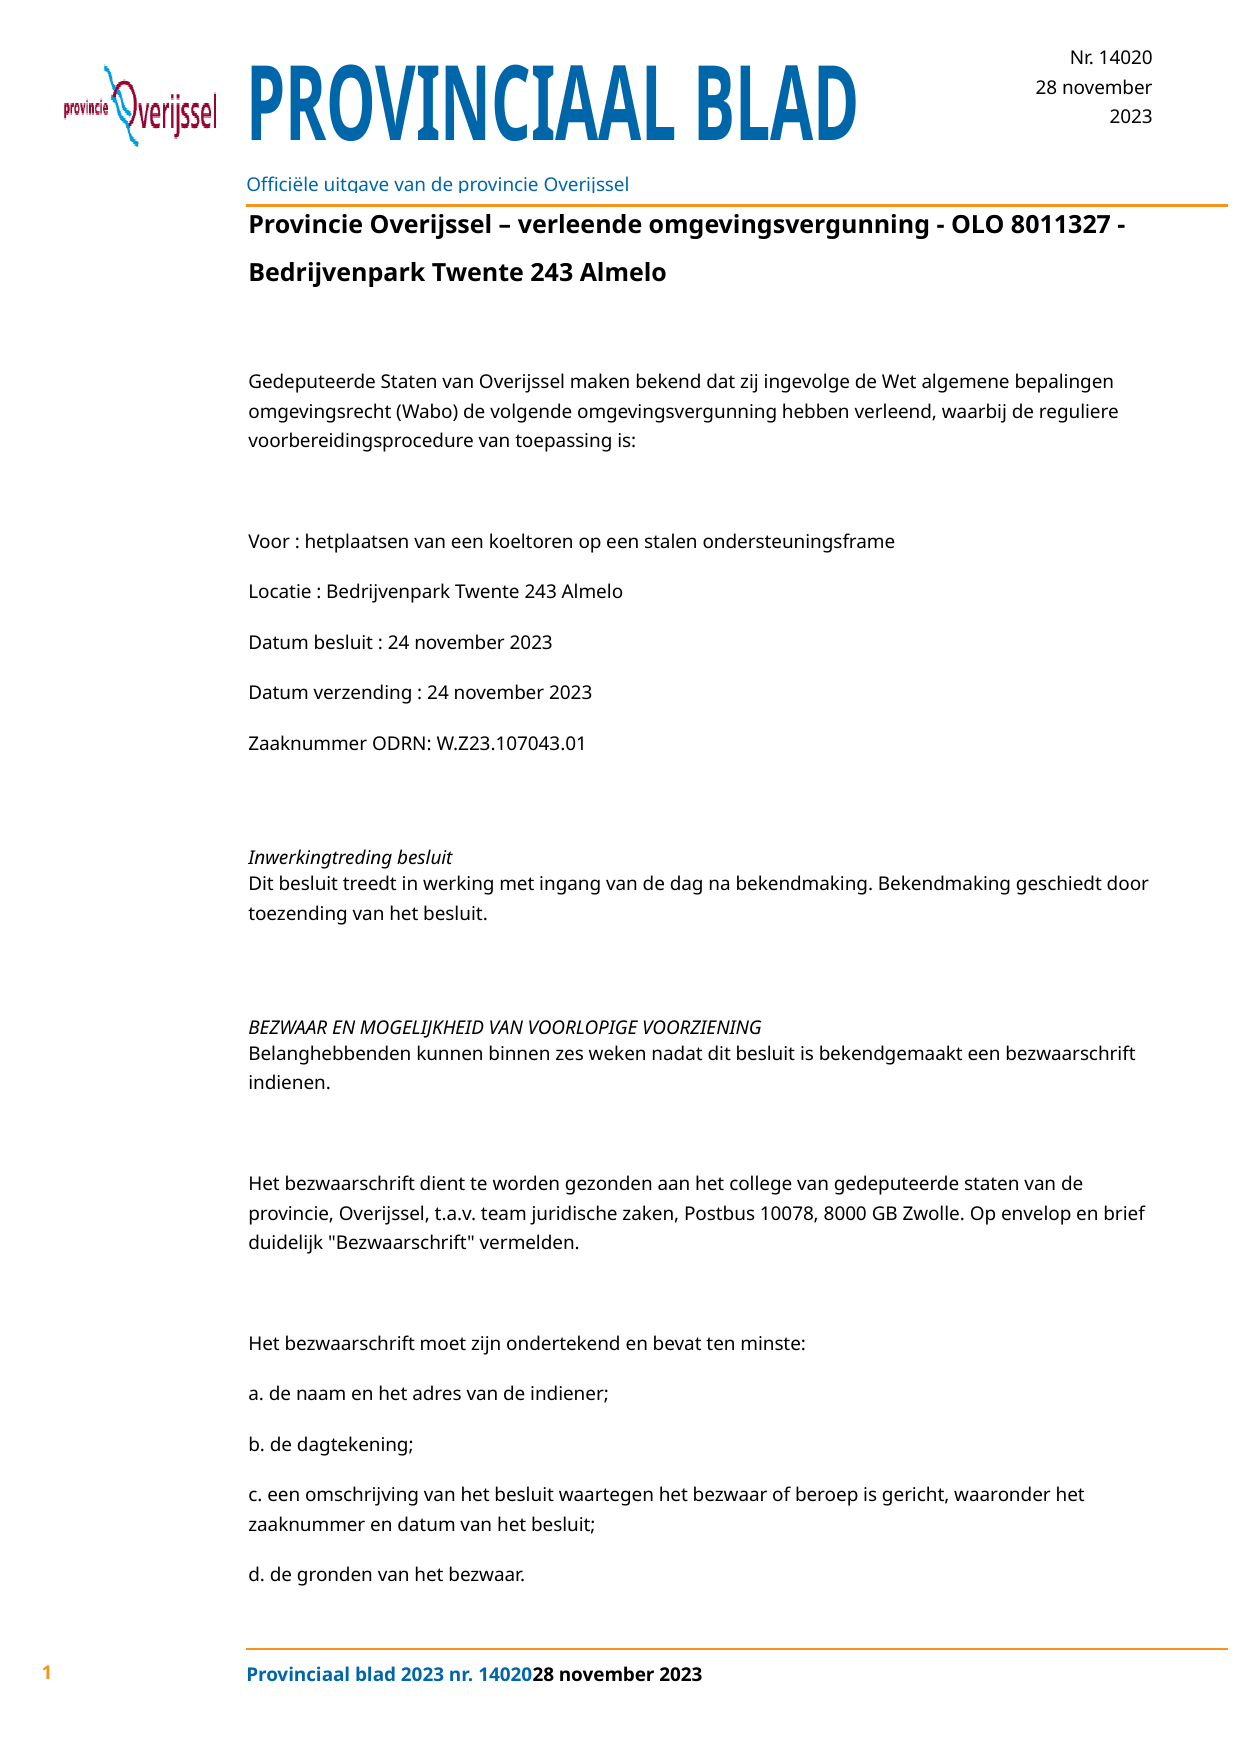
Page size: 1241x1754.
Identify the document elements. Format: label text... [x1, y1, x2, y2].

text Inwerkingtreding besluit [248, 844, 1152, 870]
text Belanghebbenden kunnen binnen zes weken nadat dit besluit is bekendgemaakt een bezwaarschrift indienen. [248, 1040, 1152, 1095]
text a. de naam en het adres van de indiener; [248, 1381, 1152, 1406]
text Provincie Overijssel – verleende omgevingsvergunning - OLO 8011327 - Bedrijvenpark Twente 243 Almelo [248, 207, 1152, 288]
text Gedeputeerde Staten van Overijssel maken bekend dat zij ingevolge de Wet algemene bepalingen omgevingsrecht (Wabo) de volgende omgevingsvergunning hebben verleend, waarbij de reguliere voorbereidingsprocedure van toepassing is: [248, 368, 1152, 453]
text Zaaknummer ODRN: W.Z23.107043.01 [248, 730, 1152, 756]
text Locatie : Bedrijvenpark Twente 243 Almelo [248, 579, 1152, 604]
text Het bezwaarschrift dient te worden gezonden aan het college van gedeputeerde staten van de provincie, Overijssel, t.a.v. team juridische zaken, Postbus 10078, 8000 GB Zwolle. Op envelop en brief duidelijk "Bezwaarschrift" vermelden. [248, 1170, 1152, 1255]
text Het bezwaarschrift moet zijn ondertekend en bevat ten minste: [248, 1330, 1152, 1356]
text c. een omschrijving van het besluit waartegen het bezwaar of beroep is gericht, waaronder het zaaknummer en datum van het besluit; [248, 1481, 1152, 1537]
text b. de dagtekening; [248, 1431, 1152, 1457]
text Voor : hetplaatsen van een koeltoren op een stalen ondersteuningsframe [248, 528, 1152, 554]
text BEZWAAR EN MOGELIJKHEID VAN VOORLOPIGE VOORZIENING [248, 1014, 1152, 1040]
picture [41, 47, 231, 172]
text Dit besluit treedt in werking met ingang van de dag na bekendmaking. Bekendmaking geschiedt door toezending van het besluit. [248, 870, 1152, 925]
text d. de gronden van het bezwaar. [248, 1561, 1152, 1587]
text Datum besluit : 24 november 2023 [248, 629, 1152, 655]
text Datum verzending : 24 november 2023 [248, 679, 1152, 705]
